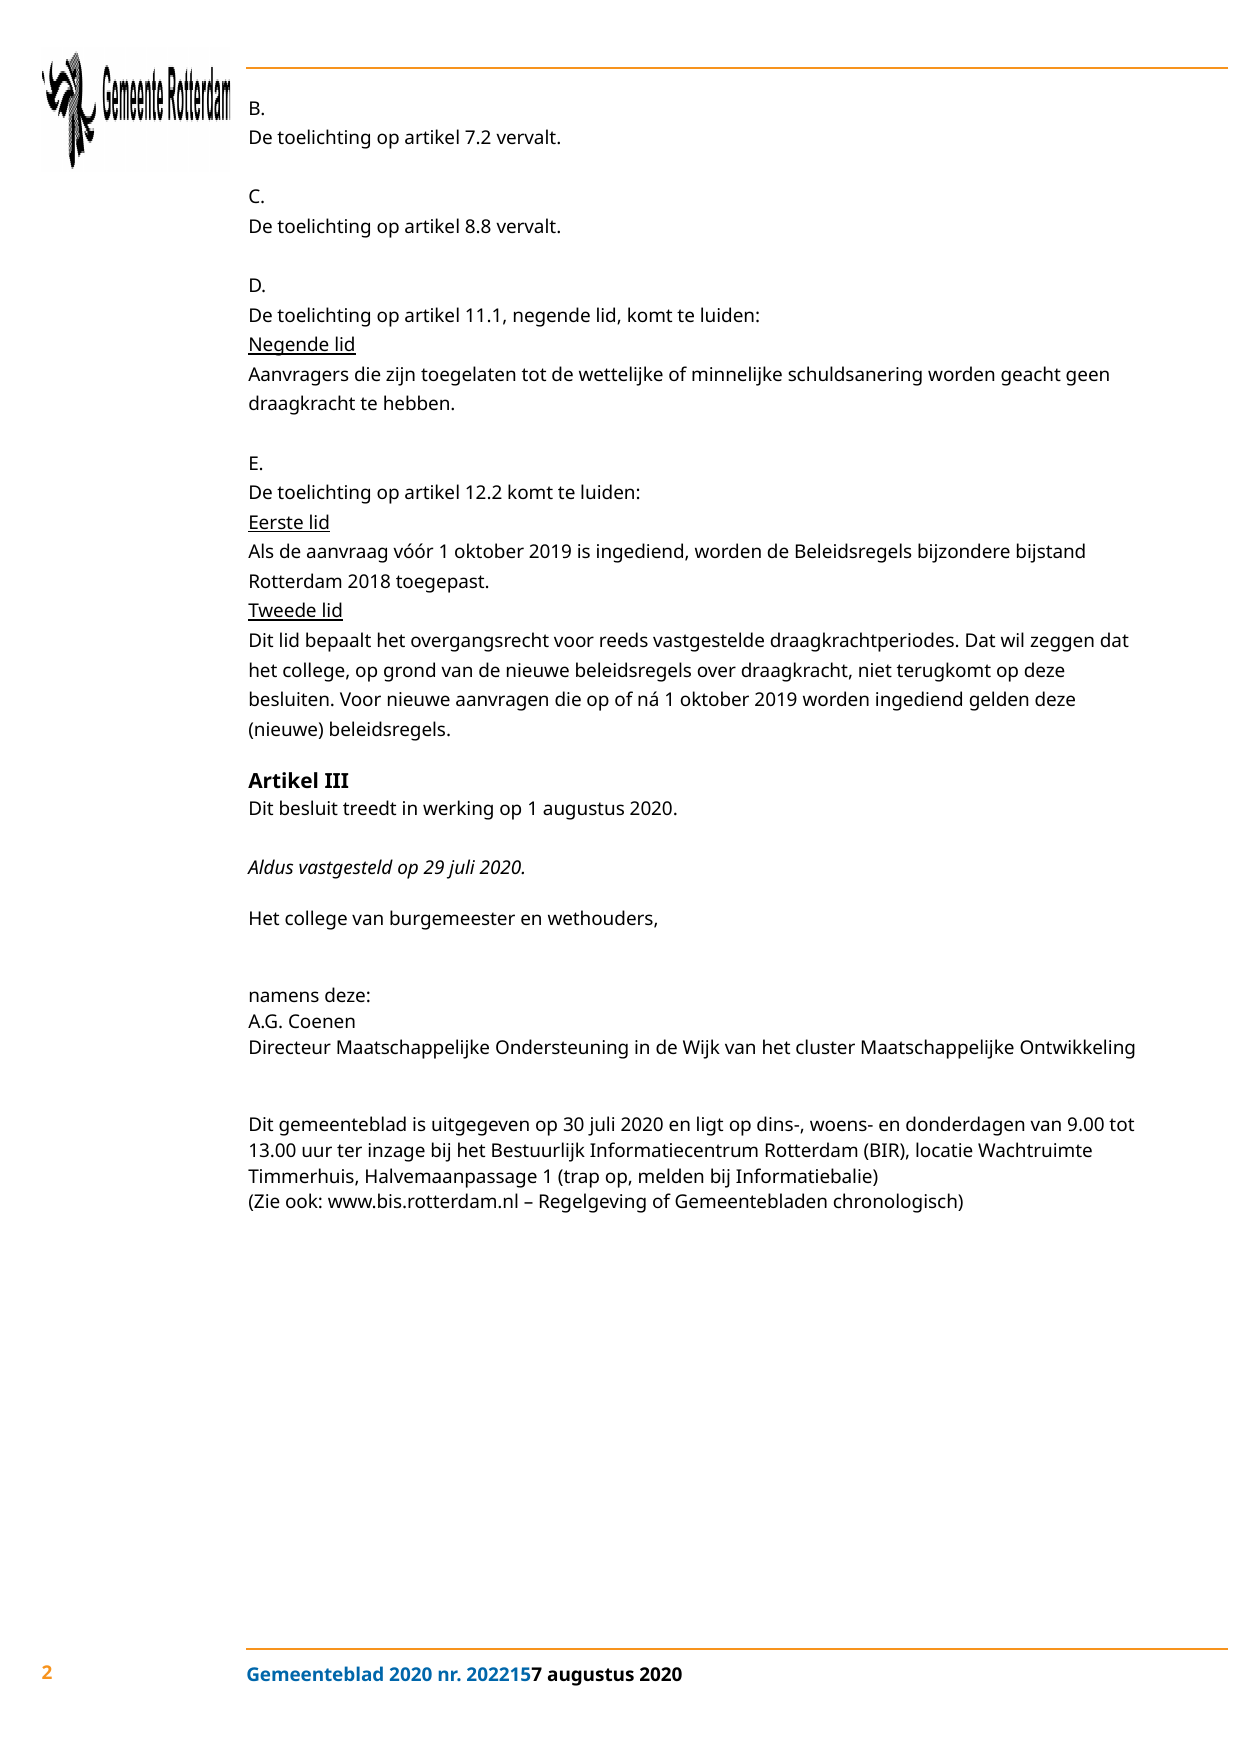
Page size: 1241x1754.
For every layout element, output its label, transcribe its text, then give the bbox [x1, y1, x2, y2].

text Aldus vastgesteld op 29 juli 2020. [248, 854, 1152, 880]
text namens deze: [248, 983, 1152, 1008]
text Dit lid bepaalt het overgangsrecht voor reeds vastgestelde draagkrachtperiodes. Dat wil zeggen dat het college, op grond van de nieuwe beleidsregels over draagkracht, niet terugkomt op deze besluiten. Voor nieuwe aanvragen die op of ná 1 oktober 2019 worden ingediend gelden deze (nieuwe) beleidsregels. [248, 627, 1152, 742]
text Het college van burgemeester en wethouders, [248, 906, 1152, 931]
text A.G. Coenen [248, 1008, 1152, 1034]
text Eerste lid [248, 509, 1152, 535]
text C. [248, 183, 1152, 209]
text (Zie ook: www.bis.rotterdam.nl – Regelgeving of Gemeentebladen chronologisch) [248, 1188, 1152, 1214]
text Dit gemeenteblad is uitgegeven op 30 juli 2020 en ligt op dins-, woens- en donderdagen van 9.00 tot 13.00 uur ter inzage bij het Bestuurlijk Informatiecentrum Rotterdam (BIR), locatie Wachtruimte Timmerhuis, Halvemaanpassage 1 (trap op, melden bij Informatiebalie) [248, 1111, 1152, 1188]
text De toelichting op artikel 12.2 komt te luiden: [248, 479, 1152, 505]
text Dit besluit treedt in werking op 1 augustus 2020. [248, 795, 1152, 821]
text Artikel III [248, 766, 1152, 795]
text B. [248, 95, 1152, 121]
text Als de aanvraag vóór 1 oktober 2019 is ingediend, worden de Beleidsregels bijzondere bijstand Rotterdam 2018 toegepast. [248, 538, 1152, 594]
text Directeur Maatschappelijke Ondersteuning in de Wijk van het cluster Maatschappelijke Ontwikkeling [248, 1034, 1152, 1060]
text De toelichting op artikel 11.1, negende lid, komt te luiden: [248, 302, 1152, 328]
picture [41, 47, 231, 172]
text De toelichting op artikel 8.8 vervalt. [248, 213, 1152, 239]
text E. [248, 450, 1152, 476]
text Tweede lid [248, 598, 1152, 623]
text Negende lid [248, 331, 1152, 357]
text D. [248, 272, 1152, 298]
text Aanvragers die zijn toegelaten tot de wettelijke of minnelijke schuldsanering worden geacht geen draagkracht te hebben. [248, 361, 1152, 416]
text De toelichting op artikel 7.2 vervalt. [248, 124, 1152, 150]
